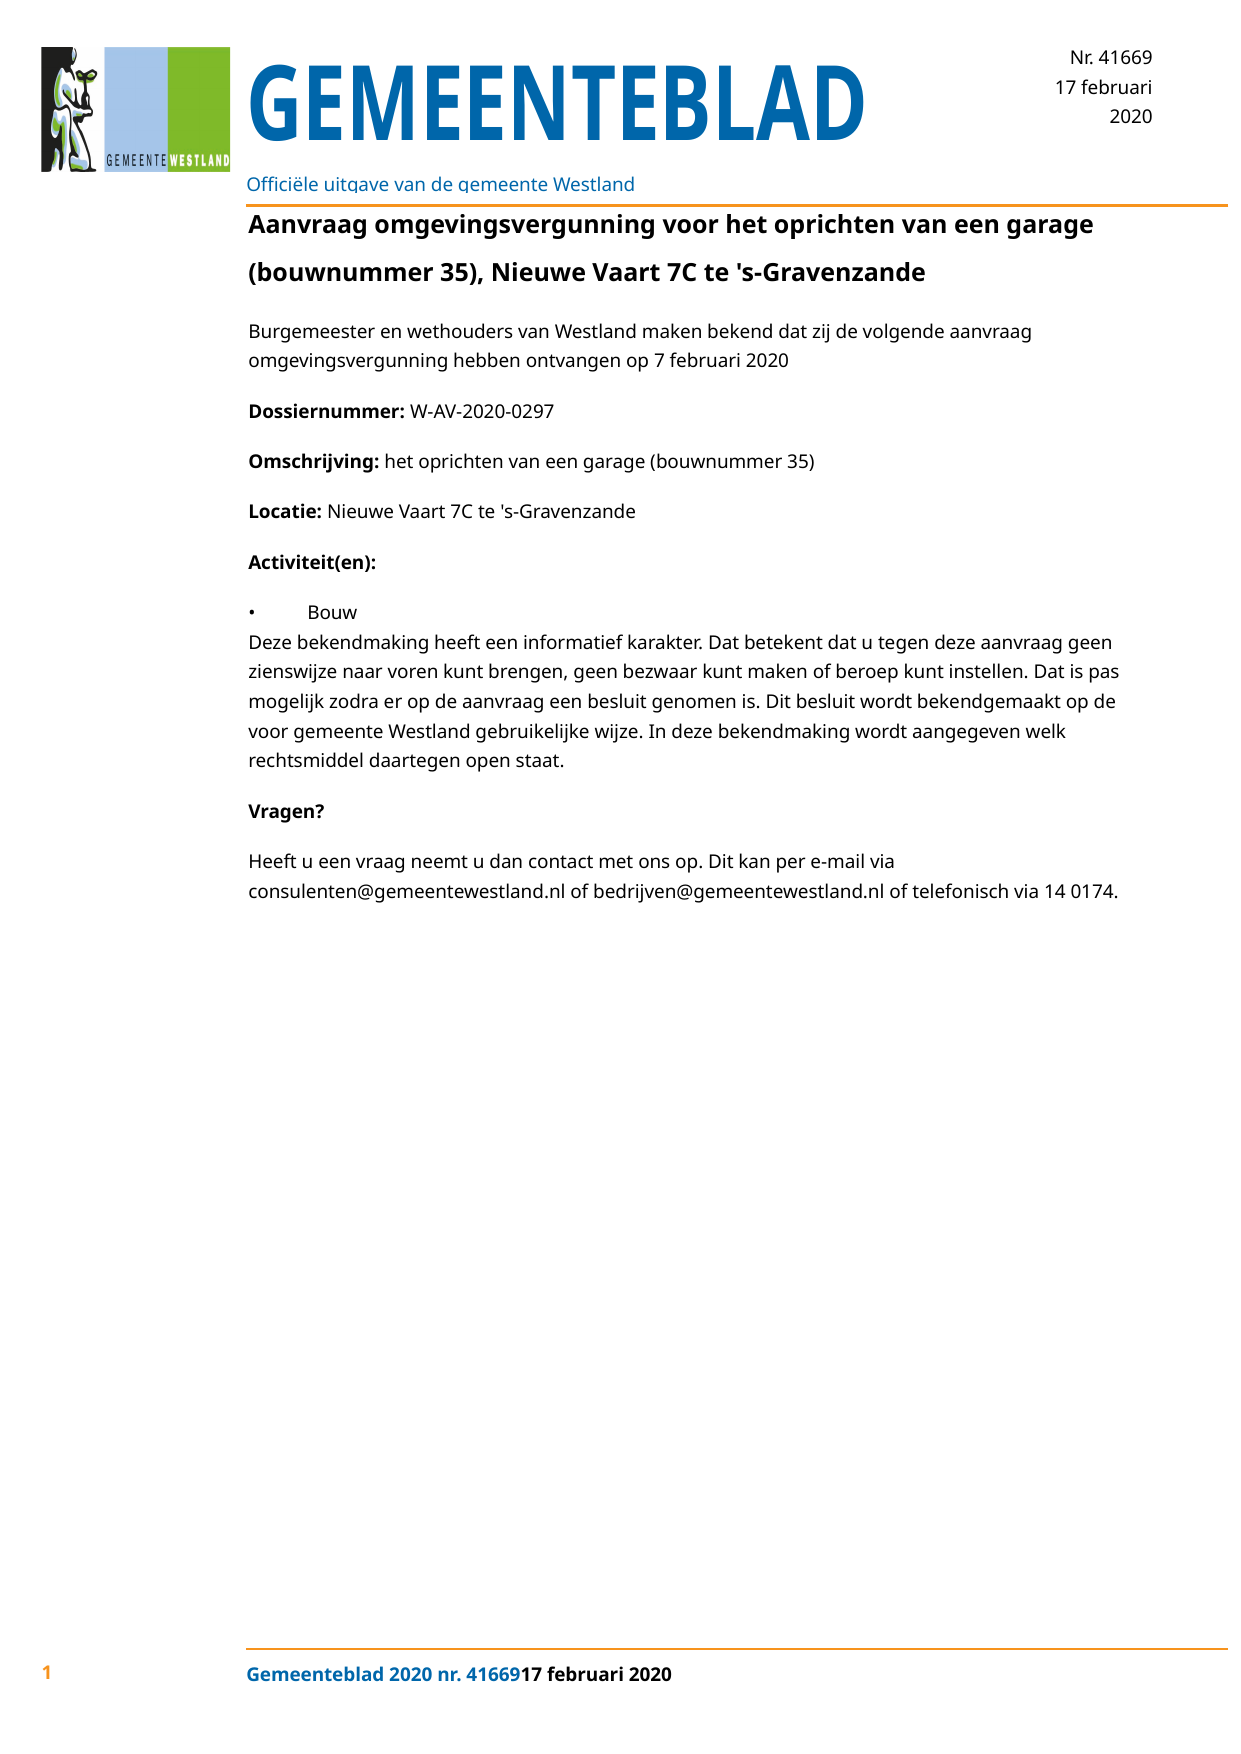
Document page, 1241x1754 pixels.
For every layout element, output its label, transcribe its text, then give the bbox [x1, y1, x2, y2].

text Omschrijving: het oprichten van een garage (bouwnummer 35) [248, 448, 1152, 474]
text Activiteit(en): [248, 549, 1152, 575]
text Heeft u een vraag neemt u dan contact met ons op. Dit kan per e-mail via consulenten@gemeentewestland.nl of bedrijven@gemeentewestland.nl of telefonisch via 14 0174. [248, 848, 1152, 904]
list Bouw [248, 599, 1152, 625]
text Deze bekendmaking heeft een informatief karakter. Dat betekent dat u tegen deze aanvraag geen zienswijze naar voren kunt brengen, geen bezwaar kunt maken of beroep kunt instellen. Dat is pas mogelijk zodra er op de aanvraag een besluit genomen is. Dit besluit wordt bekendgemaakt op de voor gemeente Westland gebruikelijke wijze. In deze bekendmaking wordt aangegeven welk rechtsmiddel daartegen open staat. [248, 629, 1152, 773]
text Aanvraag omgevingsvergunning voor het oprichten van een garage (bouwnummer 35), Nieuwe Vaart 7C te 's-Gravenzande [248, 207, 1152, 288]
text Burgemeester en wethouders van Westland maken bekend dat zij de volgende aanvraag omgevingsvergunning hebben ontvangen op 7 februari 2020 [248, 318, 1152, 373]
text Dossiernummer: W-AV-2020-0297 [248, 398, 1152, 424]
text Vragen? [248, 798, 1152, 824]
text Locatie: Nieuwe Vaart 7C te 's-Gravenzande [248, 499, 1152, 524]
picture [41, 47, 231, 172]
